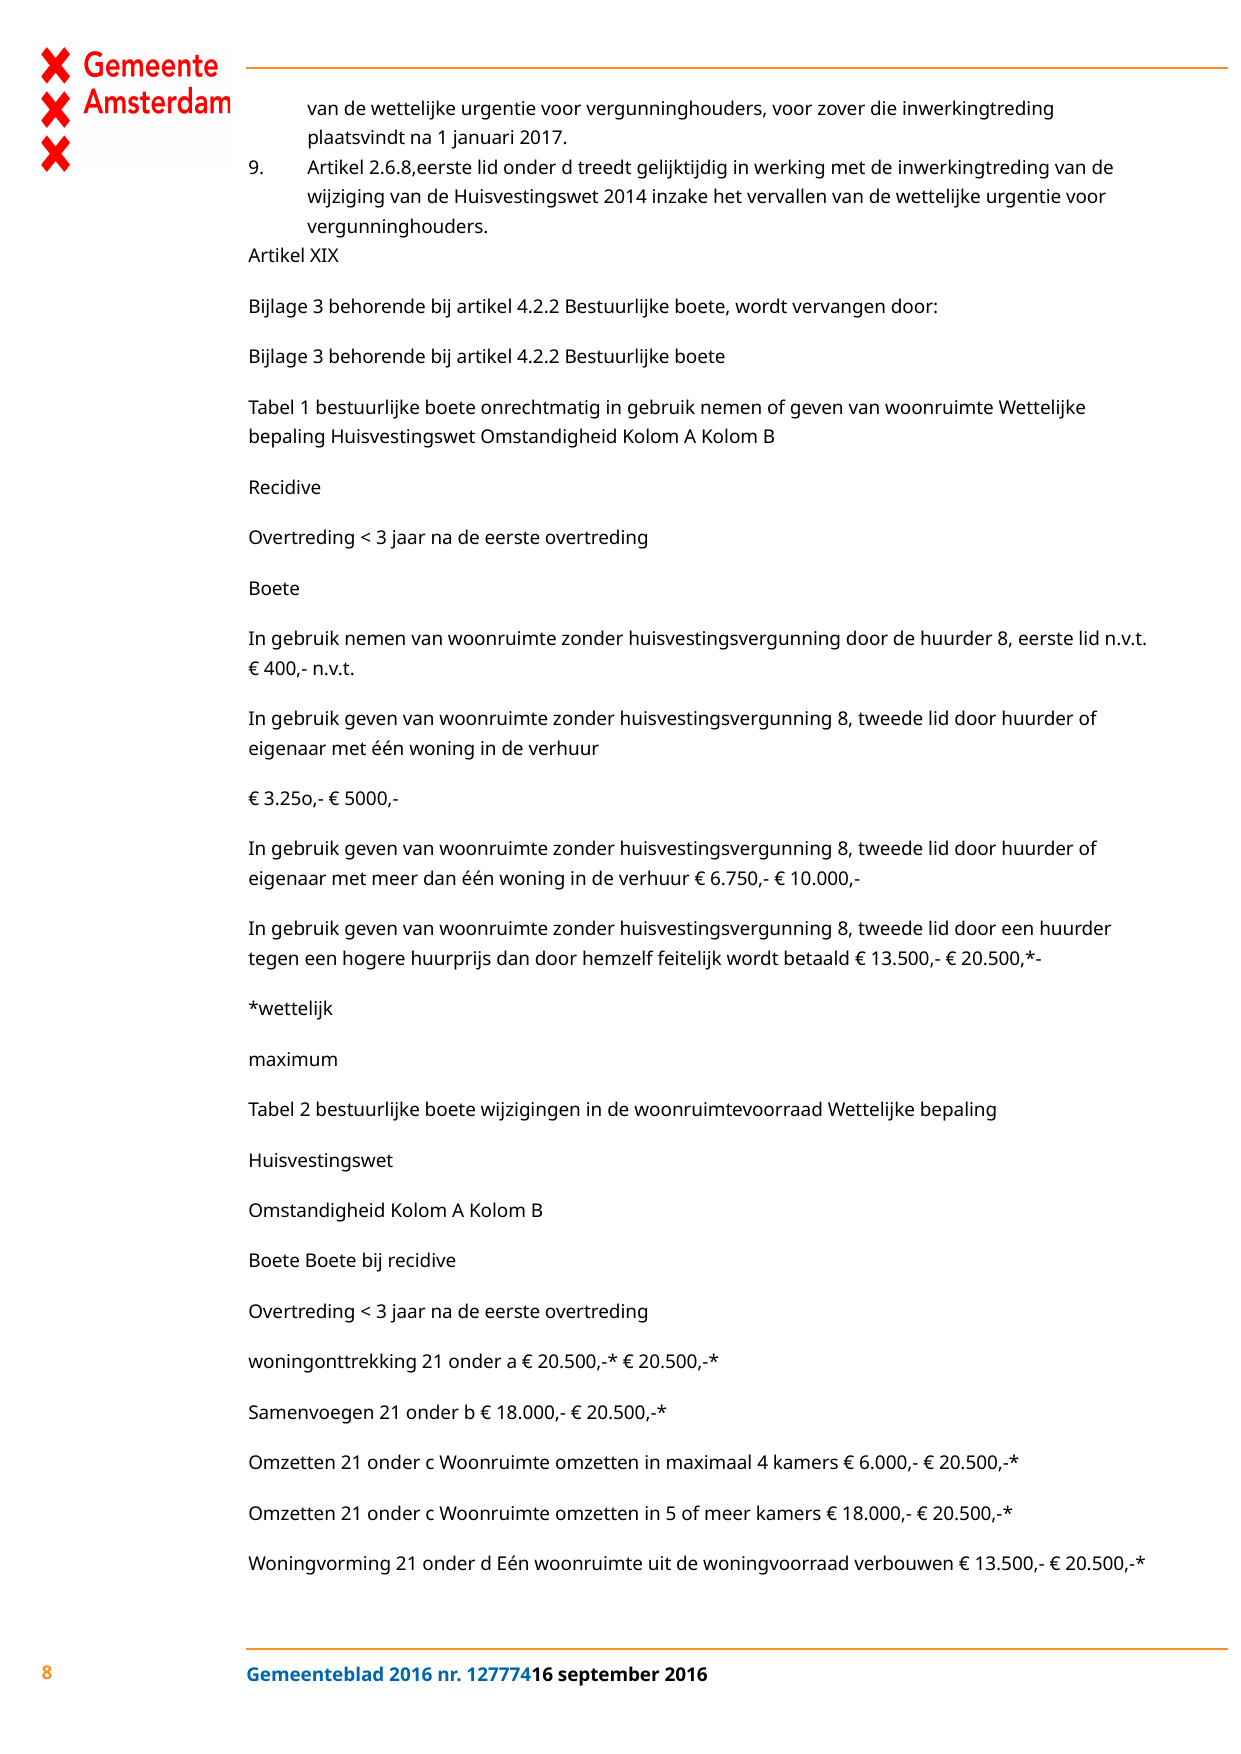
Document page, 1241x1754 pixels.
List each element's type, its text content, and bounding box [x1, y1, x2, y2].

text Omzetten 21 onder c Woonruimte omzetten in 5 of meer kamers € 18.000,- € 20.500,-* [248, 1500, 1152, 1526]
list van de wettelijke urgentie voor vergunninghouders, voor zover die inwerkingtreding plaatsvindt na 1 januari 2017. [248, 95, 1152, 150]
text woningonttrekking 21 onder a € 20.500,-* € 20.500,-* [248, 1348, 1152, 1374]
text In gebruik nemen van woonruimte zonder huisvestingsvergunning door de huurder 8, eerste lid n.v.t. € 400,- n.v.t. [248, 625, 1152, 681]
text In gebruik geven van woonruimte zonder huisvestingsvergunning 8, tweede lid door huurder of eigenaar met één woning in de verhuur [248, 705, 1152, 761]
text Woningvorming 21 onder d Eén woonruimte uit de woningvoorraad verbouwen € 13.500,- € 20.500,-* [248, 1550, 1152, 1576]
text Tabel 1 bestuurlijke boete onrechtmatig in gebruik nemen of geven van woonruimte Wettelijke bepaling Huisvestingswet Omstandigheid Kolom A Kolom B [248, 394, 1152, 449]
text Boete Boete bij recidive [248, 1248, 1152, 1273]
text In gebruik geven van woonruimte zonder huisvestingsvergunning 8, tweede lid door huurder of eigenaar met meer dan één woning in de verhuur € 6.750,- € 10.000,- [248, 836, 1152, 891]
text Artikel XIX [248, 243, 1152, 268]
text Bijlage 3 behorende bij artikel 4.2.2 Bestuurlijke boete [248, 343, 1152, 369]
text In gebruik geven van woonruimte zonder huisvestingsvergunning 8, tweede lid door een huurder tegen een hogere huurprijs dan door hemzelf feitelijk wordt betaald € 13.500,- € 20.500,*- [248, 916, 1152, 971]
text Huisvestingswet [248, 1147, 1152, 1173]
text Omzetten 21 onder c Woonruimte omzetten in maximaal 4 kamers € 6.000,- € 20.500,-* [248, 1449, 1152, 1475]
text Bijlage 3 behorende bij artikel 4.2.2 Bestuurlijke boete, wordt vervangen door: [248, 293, 1152, 319]
text Samenvoegen 21 onder b € 18.000,- € 20.500,-* [248, 1399, 1152, 1425]
list Artikel 2.6.8,eerste lid onder d treedt gelijktijdig in werking met de inwerkingtreding van de wijziging van de Huisvestingswet 2014 inzake het vervallen van de wettelijke urgentie voor vergunninghouders. [248, 154, 1152, 239]
picture [41, 47, 231, 172]
text € 3.25o,- € 5000,- [248, 785, 1152, 811]
text maximum [248, 1046, 1152, 1072]
text Tabel 2 bestuurlijke boete wijzigingen in de woonruimtevoorraad Wettelijke bepaling [248, 1096, 1152, 1122]
text Boete [248, 575, 1152, 601]
text Overtreding < 3 jaar na de eerste overtreding [248, 1298, 1152, 1324]
text *wettelijk [248, 996, 1152, 1021]
text Recidive [248, 474, 1152, 500]
text Overtreding < 3 jaar na de eerste overtreding [248, 524, 1152, 550]
text Omstandigheid Kolom A Kolom B [248, 1197, 1152, 1223]
